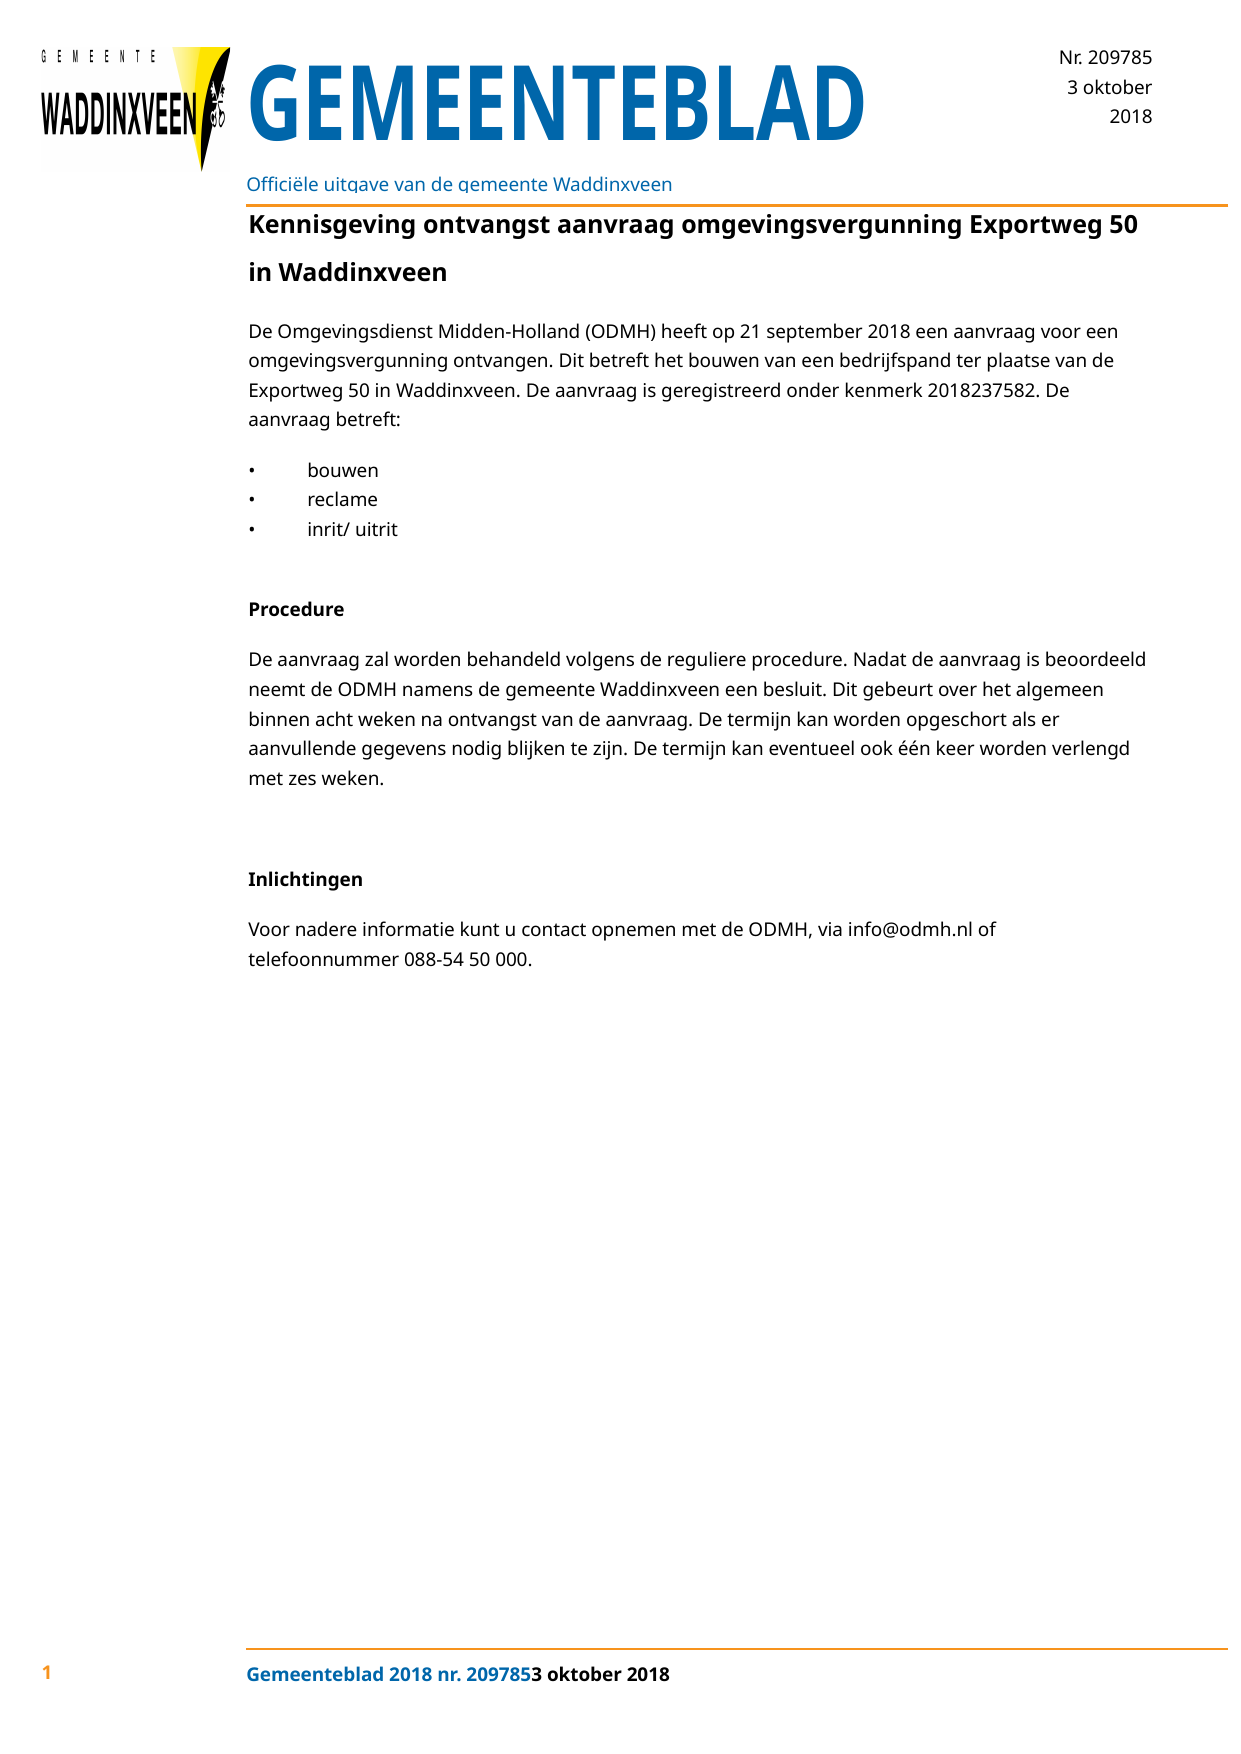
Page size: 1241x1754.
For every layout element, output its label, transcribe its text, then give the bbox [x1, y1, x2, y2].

text Inlichtingen [248, 866, 1152, 892]
text De Omgevingsdienst Midden-Holland (ODMH) heeft op 21 september 2018 een aanvraag voor een omgevingsvergunning ontvangen. Dit betreft het bouwen van een bedrijfspand ter plaatse van de Exportweg 50 in Waddinxveen. De aanvraag is geregistreerd onder kenmerk 2018237582. De aanvraag betreft: [248, 318, 1152, 432]
text De aanvraag zal worden behandeld volgens de reguliere procedure. Nadat de aanvraag is beoordeeld neemt de ODMH namens de gemeente Waddinxveen een besluit. Dit gebeurt over het algemeen binnen acht weken na ontvangst van de aanvraag. De termijn kan worden opgeschort als er aanvullende gegevens nodig blijken te zijn. De termijn kan eventueel ook één keer worden verlengd met zes weken. [248, 647, 1152, 791]
text Kennisgeving ontvangst aanvraag omgevingsvergunning Exportweg 50 in Waddinxveen [248, 207, 1152, 288]
text Procedure [248, 596, 1152, 622]
picture [41, 47, 231, 172]
list reclame [248, 487, 1152, 512]
text Voor nadere informatie kunt u contact opnemen met de ODMH, via info@odmh.nl of telefoonnummer 088-54 50 000. [248, 916, 1152, 972]
list bouwen [248, 457, 1152, 483]
list inrit/ uitrit [248, 516, 1152, 542]
